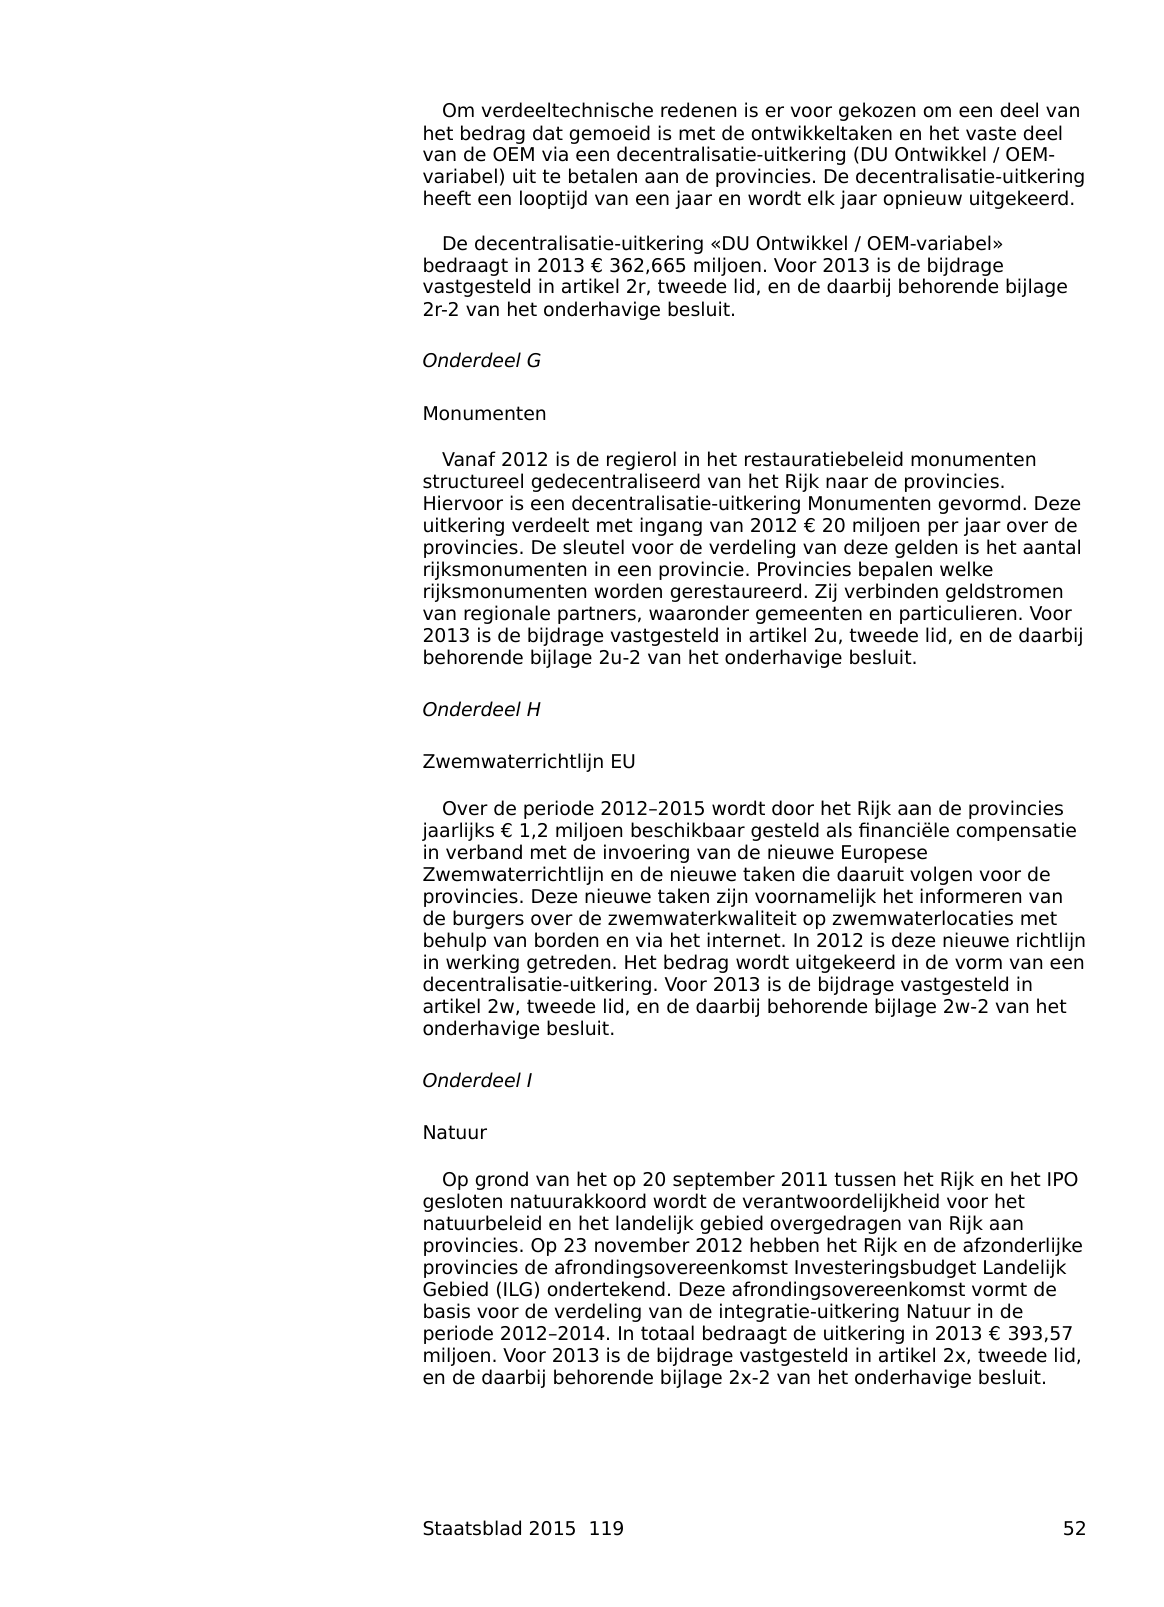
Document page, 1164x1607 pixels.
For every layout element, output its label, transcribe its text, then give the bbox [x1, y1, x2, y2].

text Vanaf 2012 is de regierol in het restauratiebeleid monumenten structureel gedecentraliseerd van het Rijk naar de provincies. Hiervoor is een decentralisatie-uitkering Monumenten gevormd. Deze uitkering verdeelt met ingang van 2012 € 20 miljoen per jaar over de provincies. De sleutel voor de verdeling van deze gelden is het aantal rijksmonumenten in een provincie. Provincies bepalen welke rijksmonumenten worden gerestaureerd. Zij verbinden geldstromen van regionale partners, waaronder gemeenten en particulieren. Voor 2013 is de bijdrage vastgesteld in artikel 2u, tweede lid, en de daarbij behorende bijlage 2u-2 van het onderhavige besluit. [422, 449, 1087, 669]
subtitle Onderdeel I [422, 1070, 1087, 1092]
subtitle Monumenten [422, 402, 1087, 424]
subtitle Natuur [422, 1122, 1087, 1144]
text Over de periode 2012–2015 wordt door het Rijk aan de provincies jaarlijks € 1,2 miljoen beschikbaar gesteld als financiële compensatie in verband met de invoering van de nieuwe Europese Zwemwaterrichtlijn en de nieuwe taken die daaruit volgen voor de provincies. Deze nieuwe taken zijn voornamelijk het informeren van de burgers over de zwemwaterkwaliteit op zwemwaterlocaties met behulp van borden en via het internet. In 2012 is deze nieuwe richtlijn in werking getreden. Het bedrag wordt uitgekeerd in de vorm van een decentralisatie-uitkering. Voor 2013 is de bijdrage vastgesteld in artikel 2w, tweede lid, en de daarbij behorende bijlage 2w-2 van het onderhavige besluit. [422, 798, 1087, 1040]
text Op grond van het op 20 september 2011 tussen het Rijk en het IPO gesloten natuurakkoord wordt de verantwoordelijkheid voor het natuurbeleid en het landelijk gebied overgedragen van Rijk aan provincies. Op 23 november 2012 hebben het Rijk en de afzonderlijke provincies de afrondingsovereenkomst Investeringsbudget Landelijk Gebied (ILG) ondertekend. Deze afrondingsovereenkomst vormt de basis voor de verdeling van de integratie-uitkering Natuur in de periode 2012–2014. In totaal bedraagt de uitkering in 2013 € 393,57 miljoen. Voor 2013 is de bijdrage vastgesteld in artikel 2x, tweede lid, en de daarbij behorende bijlage 2x-2 van het onderhavige besluit. [422, 1169, 1087, 1389]
subtitle Zwemwaterrichtlijn EU [422, 751, 1087, 773]
subtitle Onderdeel G [422, 350, 1087, 372]
text De decentralisatie-uitkering «DU Ontwikkel / OEM-variabel» bedraagt in 2013 € 362,665 miljoen. Voor 2013 is de bijdrage vastgesteld in artikel 2r, tweede lid, en de daarbij behorende bijlage 2r-2 van het onderhavige besluit. [422, 232, 1087, 320]
subtitle Onderdeel H [422, 699, 1087, 721]
text Om verdeeltechnische redenen is er voor gekozen om een deel van het bedrag dat gemoeid is met de ontwikkeltaken en het vaste deel van de OEM via een decentralisatie-uitkering (DU Ontwikkel / OEM-variabel) uit te betalen aan de provincies. De decentralisatie-uitkering heeft een looptijd van een jaar en wordt elk jaar opnieuw uitgekeerd. [422, 100, 1087, 210]
